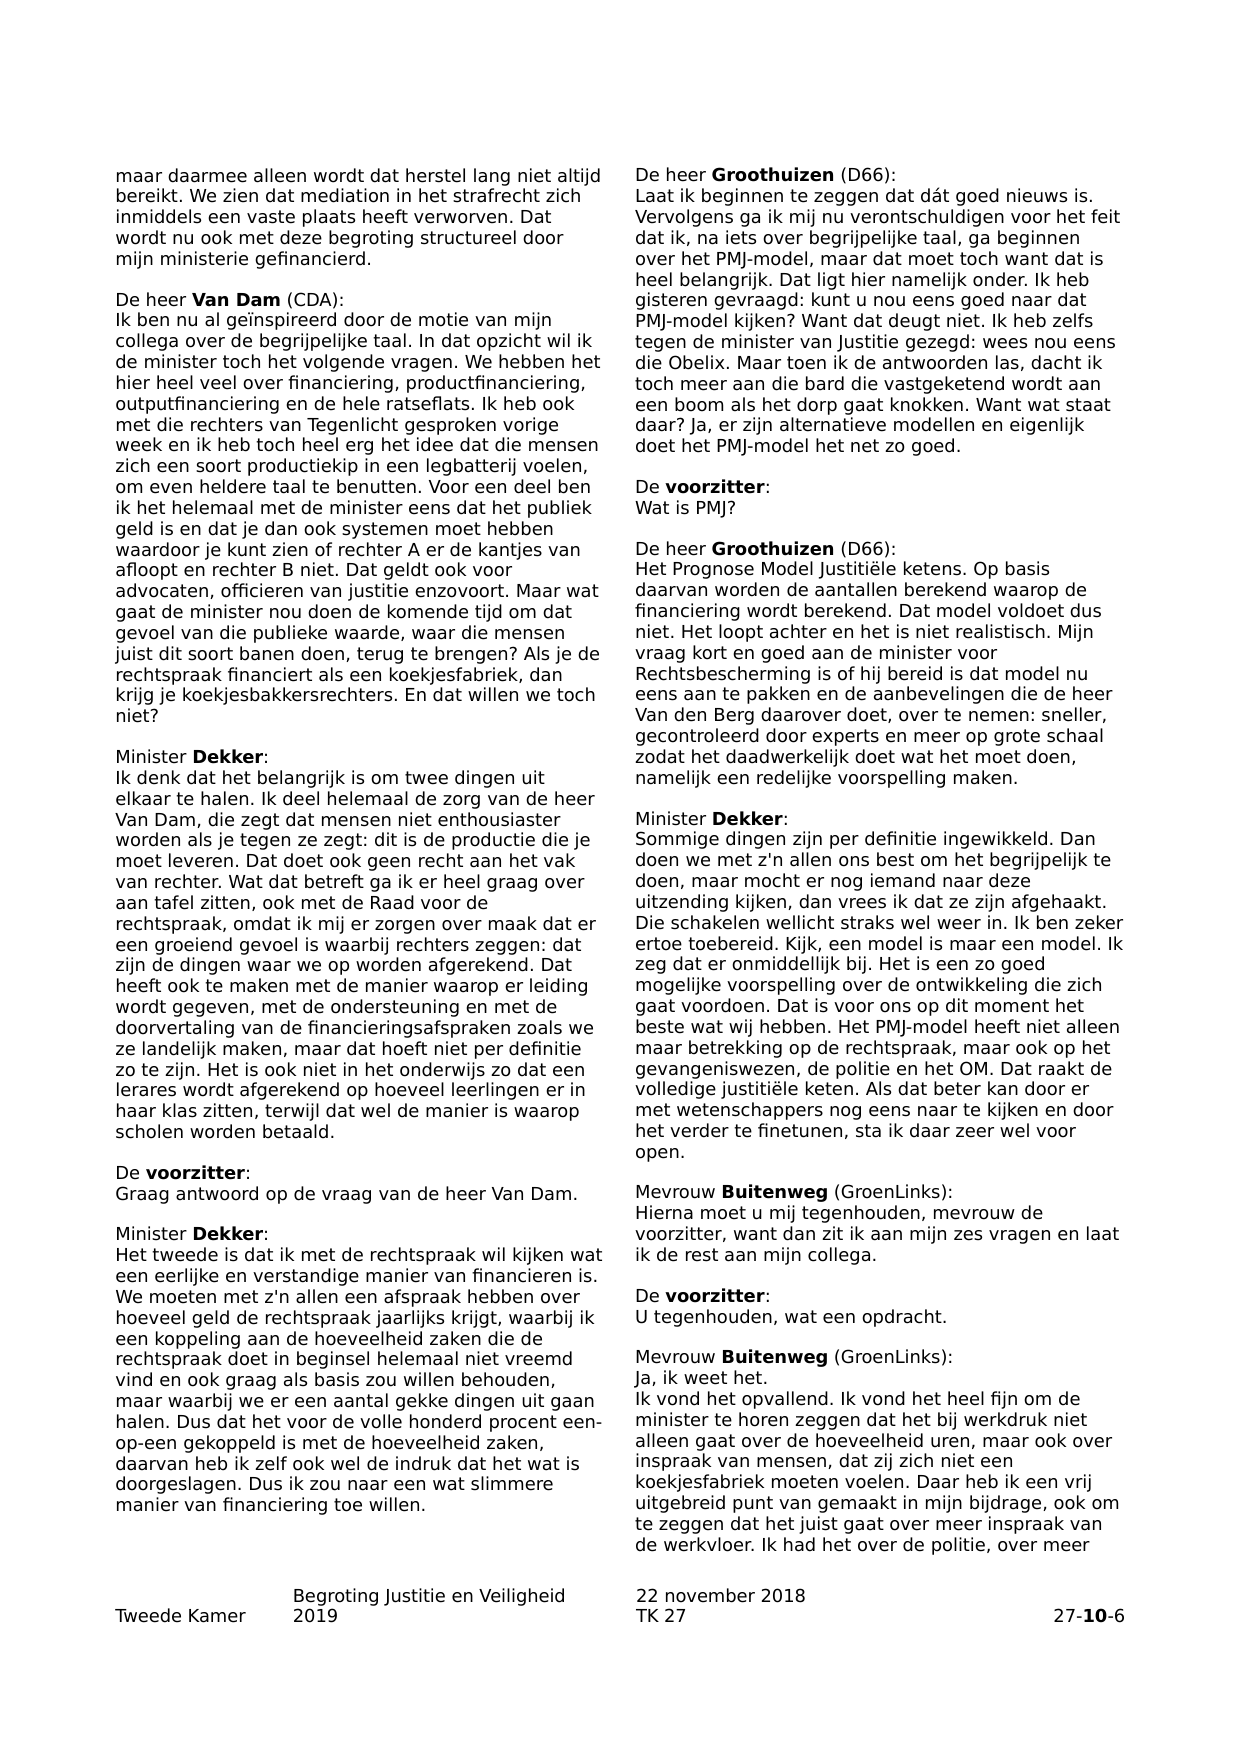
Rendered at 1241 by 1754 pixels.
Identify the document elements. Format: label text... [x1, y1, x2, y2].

text Graag antwoord op de vraag van de heer Van Dam. [115, 1183, 605, 1204]
text De voorzitter: [635, 1286, 1125, 1306]
text Ik ben nu al geïnspireerd door de motie van mijn collega over de begrijpelijke taal. In dat opzicht wil ik de minister toch het volgende vragen. We hebben het hier heel veel over financiering, productfinanciering, outputfinanciering en de hele ratseflats. Ik heb ook met die rechters van Tegenlicht gesproken vorige week en ik heb toch heel erg het idee dat die mensen zich een soort productiekip in een legbatterij voelen, om even heldere taal te benutten. Voor een deel ben ik het helemaal met de minister eens dat het publiek geld is en dat je dan ook systemen moet hebben waardoor je kunt zien of rechter A er de kantjes van afloopt en rechter B niet. Dat geldt ook voor advocaten, officieren van justitie enzovoort. Maar wat gaat de minister nou doen de komende tijd om dat gevoel van die publieke waarde, waar die mensen juist dit soort banen doen, terug te brengen? Als je de rechtspraak financiert als een koekjesfabriek, dan krijg je koekjesbakkersrechters. En dat willen we toch niet? [115, 310, 605, 727]
text De voorzitter: [635, 477, 1125, 498]
text Laat ik beginnen te zeggen dat dát goed nieuws is. Vervolgens ga ik mij nu verontschuldigen voor het feit dat ik, na iets over begrijpelijke taal, ga beginnen over het PMJ-model, maar dat moet toch want dat is heel belangrijk. Dat ligt hier namelijk onder. Ik heb gisteren gevraagd: kunt u nou eens goed naar dat PMJ-model kijken? Want dat deugt niet. Ik heb zelfs tegen de minister van Justitie gezegd: wees nou eens die Obelix. Maar toen ik de antwoorden las, dacht ik toch meer aan die bard die vastgeketend wordt aan een boom als het dorp gaat knokken. Want wat staat daar? Ja, er zijn alternatieve modellen en eigenlijk doet het PMJ-model het net zo goed. [635, 186, 1125, 457]
text Hierna moet u mij tegenhouden, mevrouw de voorzitter, want dan zit ik aan mijn zes vragen en laat ik de rest aan mijn collega. [635, 1203, 1125, 1266]
text Mevrouw Buitenweg (GroenLinks): [635, 1182, 1125, 1203]
text Sommige dingen zijn per definitie ingewikkeld. Dan doen we met z'n allen ons best om het begrijpelijk te doen, maar mocht er nog iemand naar deze uitzending kijken, dan vrees ik dat ze zijn afgehaakt. Die schakelen wellicht straks wel weer in. Ik ben zeker ertoe toebereid. Kijk, een model is maar een model. Ik zeg dat er onmiddellijk bij. Het is een zo goed mogelijke voorspelling over de ontwikkeling die zich gaat voordoen. Dat is voor ons op dit moment het beste wat wij hebben. Het PMJ-model heeft niet alleen maar betrekking op de rechtspraak, maar ook op het gevangeniswezen, de politie en het OM. Dat raakt de volledige justitiële keten. Als dat beter kan door er met wetenschappers nog eens naar te kijken en door het verder te finetunen, sta ik daar zeer wel voor open. [635, 829, 1125, 1162]
text De heer Groothuizen (D66): [635, 538, 1125, 559]
text Mevrouw Buitenweg (GroenLinks): [635, 1347, 1125, 1368]
text Minister Dekker: [115, 1224, 605, 1245]
text Ja, ik weet het. [635, 1368, 1125, 1389]
text Ik denk dat het belangrijk is om twee dingen uit elkaar te halen. Ik deel helemaal de zorg van de heer Van Dam, die zegt dat mensen niet enthousiaster worden als je tegen ze zegt: dit is de productie die je moet leveren. Dat doet ook geen recht aan het vak van rechter. Wat dat betreft ga ik er heel graag over aan tafel zitten, ook met de Raad voor de rechtspraak, omdat ik mij er zorgen over maak dat er een groeiend gevoel is waarbij rechters zeggen: dat zijn de dingen waar we op worden afgerekend. Dat heeft ook te maken met de manier waarop er leiding wordt gegeven, met de ondersteuning en met de doorvertaling van de financieringsafspraken zoals we ze landelijk maken, maar dat hoeft niet per definitie zo te zijn. Het is ook niet in het onderwijs zo dat een lerares wordt afgerekend op hoeveel leerlingen er in haar klas zitten, terwijl dat wel de manier is waarop scholen worden betaald. [115, 768, 605, 1143]
text De voorzitter: [115, 1163, 605, 1183]
text maar daarmee alleen wordt dat herstel lang niet altijd bereikt. We zien dat mediation in het strafrecht zich inmiddels een vaste plaats heeft verworven. Dat wordt nu ook met deze begroting structureel door mijn ministerie gefinancierd. [115, 165, 605, 269]
text De heer Groothuizen (D66): [635, 165, 1125, 186]
text Ik vond het opvallend. Ik vond het heel fijn om de minister te horen zeggen dat het bij werkdruk niet alleen gaat over de hoeveelheid uren, maar ook over inspraak van mensen, dat zij zich niet een koekjesfabriek moeten voelen. Daar heb ik een vrij uitgebreid punt van gemaakt in mijn bijdrage, ook om te zeggen dat het juist gaat over meer inspraak van de werkvloer. Ik had het over de politie, over meer [635, 1389, 1125, 1555]
text De heer Van Dam (CDA): [115, 289, 605, 310]
text Wat is PMJ? [635, 498, 1125, 518]
text Het Prognose Model Justitiële ketens. Op basis daarvan worden de aantallen berekend waarop de financiering wordt berekend. Dat model voldoet dus niet. Het loopt achter en het is niet realistisch. Mijn vraag kort en goed aan de minister voor Rechtsbescherming is of hij bereid is dat model nu eens aan te pakken en de aanbevelingen die de heer Van den Berg daarover doet, over te nemen: sneller, gecontroleerd door experts en meer op grote schaal zodat het daadwerkelijk doet wat het moet doen, namelijk een redelijke voorspelling maken. [635, 559, 1125, 788]
text Minister Dekker: [635, 808, 1125, 829]
text U tegenhouden, wat een opdracht. [635, 1306, 1125, 1327]
text Het tweede is dat ik met de rechtspraak wil kijken wat een eerlijke en verstandige manier van financieren is. We moeten met z'n allen een afspraak hebben over hoeveel geld de rechtspraak jaarlijks krijgt, waarbij ik een koppeling aan de hoeveelheid zaken die de rechtspraak doet in beginsel helemaal niet vreemd vind en ook graag als basis zou willen behouden, maar waarbij we er een aantal gekke dingen uit gaan halen. Dus dat het voor de volle honderd procent een-op-een gekoppeld is met de hoeveelheid zaken, daarvan heb ik zelf ook wel de indruk dat het wat is doorgeslagen. Dus ik zou naar een wat slimmere manier van financiering toe willen. [115, 1245, 605, 1516]
text Minister Dekker: [115, 747, 605, 768]
